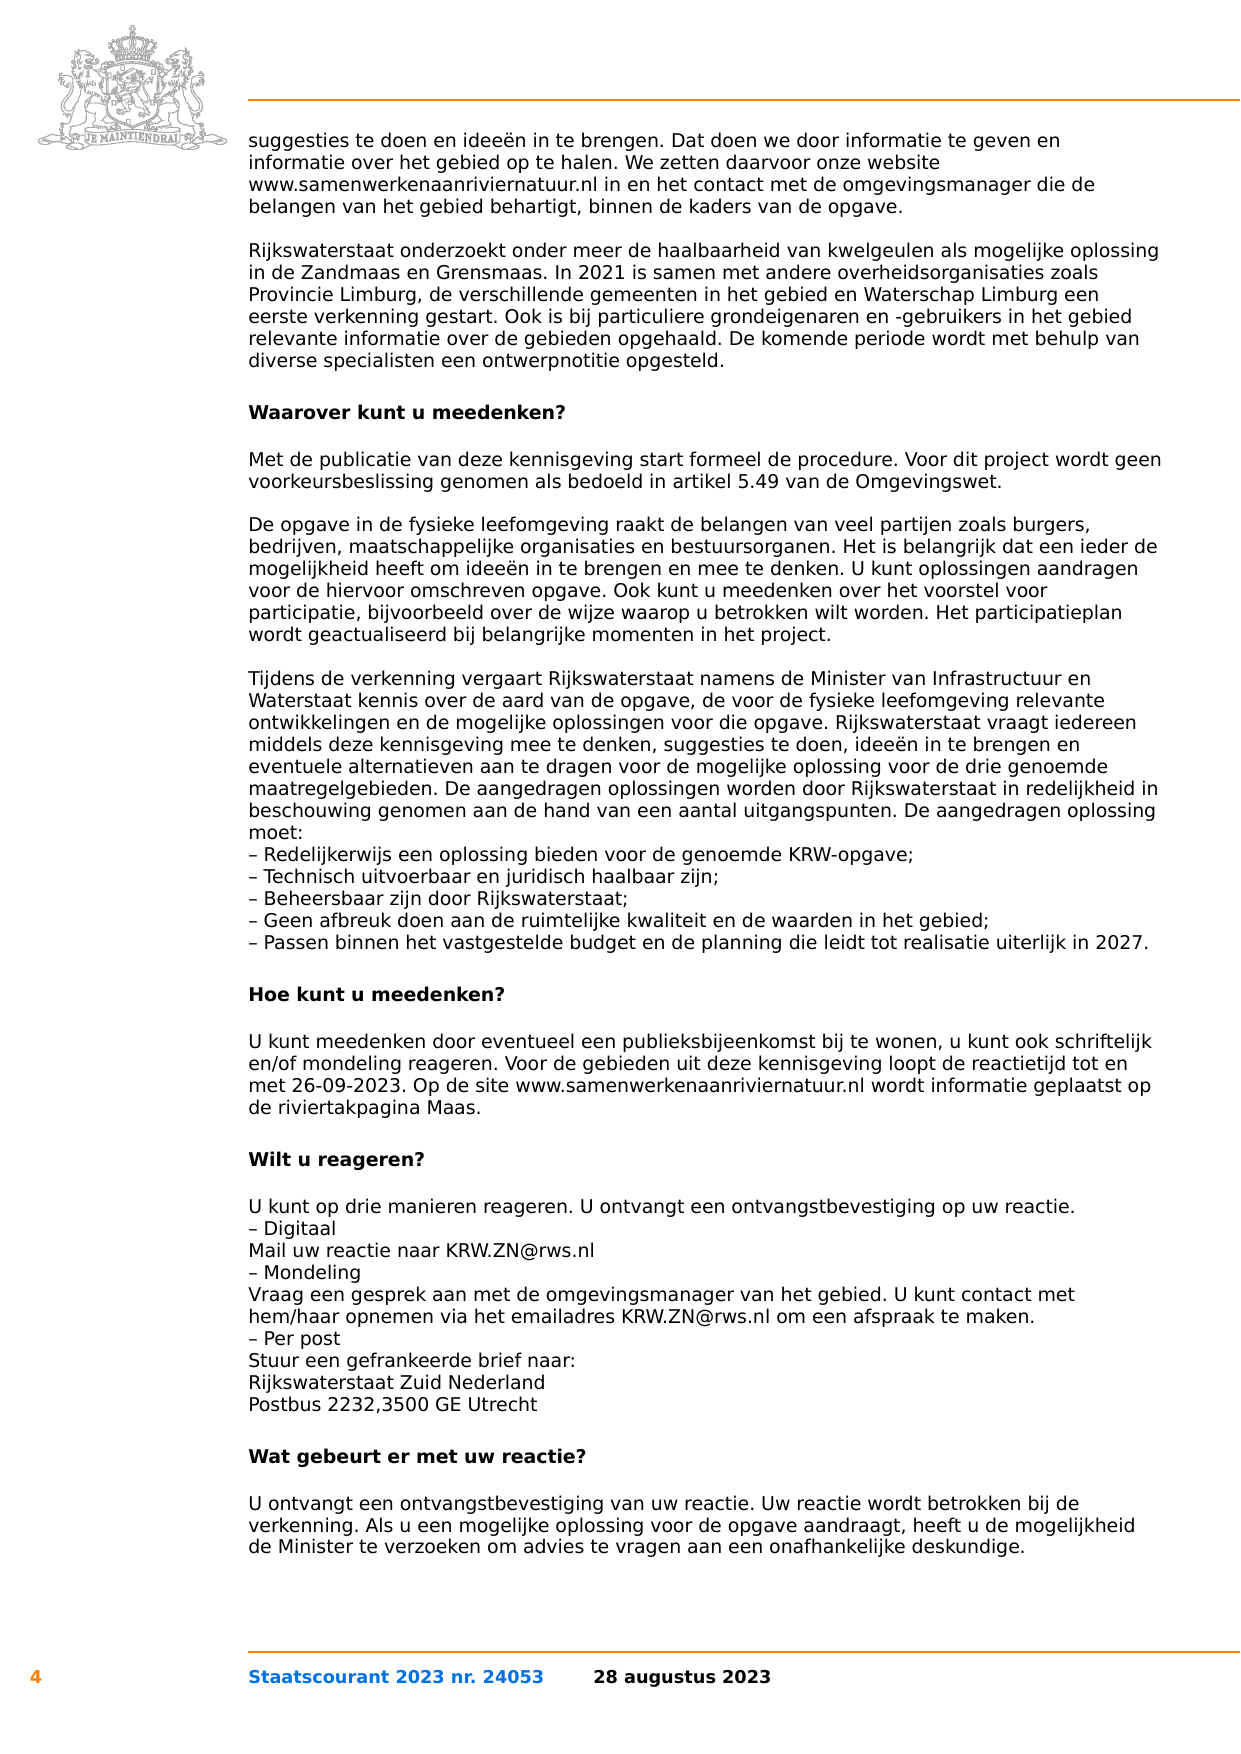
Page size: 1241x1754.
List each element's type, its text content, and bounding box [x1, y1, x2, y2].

text Rijkswaterstaat onderzoekt onder meer de haalbaarheid van kwelgeulen als mogelijke oplossing in de Zandmaas en Grensmaas. In 2021 is samen met andere overheidsorganisaties zoals Provincie Limburg, de verschillende gemeenten in het gebied en Waterschap Limburg een eerste verkenning gestart. Ook is bij particuliere grondeigenaren en -gebruikers in het gebied relevante informatie over de gebieden opgehaald. De komende periode wordt met behulp van diverse specialisten een ontwerpnotitie opgesteld. [248, 240, 1163, 372]
subtitle Wilt u reageren? [248, 1149, 1163, 1171]
subtitle Waarover kunt u meedenken? [248, 402, 1163, 423]
text – Mondeling [248, 1262, 1163, 1284]
text – Geen afbreuk doen aan de ruimtelijke kwaliteit en de waarden in het gebied; [248, 910, 1163, 932]
subtitle Hoe kunt u meedenken? [248, 984, 1163, 1006]
text – Passen binnen het vastgestelde budget en de planning die leidt tot realisatie uiterlijk in 2027. [248, 932, 1163, 954]
text U kunt meedenken door eventueel een publieksbijeenkomst bij te wonen, u kunt ook schriftelijk en/of mondeling reageren. Voor de gebieden uit deze kennisgeving loopt de reactietijd tot en met 26-09-2023. Op de site www.samenwerkenaanriviernatuur.nl wordt informatie geplaatst op de riviertakpagina Maas. [248, 1031, 1163, 1119]
text De opgave in de fysieke leefomgeving raakt de belangen van veel partijen zoals burgers, bedrijven, maatschappelijke organisaties en bestuursorganen. Het is belangrijk dat een ieder de mogelijkheid heeft om ideeën in te brengen en mee te denken. U kunt oplossingen aandragen voor de hiervoor omschreven opgave. Ook kunt u meedenken over het voorstel voor participatie, bijvoorbeeld over de wijze waarop u betrokken wilt worden. Het participatieplan wordt geactualiseerd bij belangrijke momenten in het project. [248, 514, 1163, 646]
text – Per post [248, 1328, 1163, 1349]
text – Redelijkerwijs een oplossing bieden voor de genoemde KRW-opgave; [248, 844, 1163, 866]
text Mail uw reactie naar KRW.ZN@rws.nl [248, 1240, 1163, 1262]
picture [38, 25, 227, 150]
text U ontvangt een ontvangstbevestiging van uw reactie. Uw reactie wordt betrokken bij de verkenning. Als u een mogelijke oplossing voor de opgave aandraagt, heeft u de mogelijkheid de Minister te verzoeken om advies te vragen aan een onafhankelijke deskundige. [248, 1492, 1163, 1558]
text Met de publicatie van deze kennisgeving start formeel de procedure. Voor dit project wordt geen voorkeursbeslissing genomen als bedoeld in artikel 5.49 van de Omgevingswet. [248, 448, 1163, 492]
text Rijkswaterstaat Zuid Nederland [248, 1372, 1163, 1393]
text Stuur een gefrankeerde brief naar: [248, 1349, 1163, 1372]
text Postbus 2232,3500 GE Utrecht [248, 1393, 1163, 1416]
text suggesties te doen en ideeën in te brengen. Dat doen we door informatie te geven en informatie over het gebied op te halen. We zetten daarvoor onze website www.samenwerkenaanriviernatuur.nl in en het contact met de omgevingsmanager die de belangen van het gebied behartigt, binnen de kaders van de opgave. [248, 130, 1163, 218]
text – Beheersbaar zijn door Rijkswaterstaat; [248, 888, 1163, 910]
text – Digitaal [248, 1218, 1163, 1240]
text U kunt op drie manieren reageren. U ontvangt een ontvangstbevestiging op uw reactie. [248, 1196, 1163, 1218]
text – Technisch uitvoerbaar en juridisch haalbaar zijn; [248, 866, 1163, 888]
text Tijdens de verkenning vergaart Rijkswaterstaat namens de Minister van Infrastructuur en Waterstaat kennis over de aard van de opgave, de voor de fysieke leefomgeving relevante ontwikkelingen en de mogelijke oplossingen voor die opgave. Rijkswaterstaat vraagt iedereen middels deze kennisgeving mee te denken, suggesties te doen, ideeën in te brengen en eventuele alternatieven aan te dragen voor de mogelijke oplossing voor de drie genoemde maatregelgebieden. De aangedragen oplossingen worden door Rijkswaterstaat in redelijkheid in beschouwing genomen aan de hand van een aantal uitgangspunten. De aangedragen oplossing moet: [248, 668, 1163, 844]
subtitle Wat gebeurt er met uw reactie? [248, 1446, 1163, 1467]
text Vraag een gesprek aan met de omgevingsmanager van het gebied. U kunt contact met hem/haar opnemen via het emailadres KRW.ZN@rws.nl om een afspraak te maken. [248, 1284, 1163, 1328]
